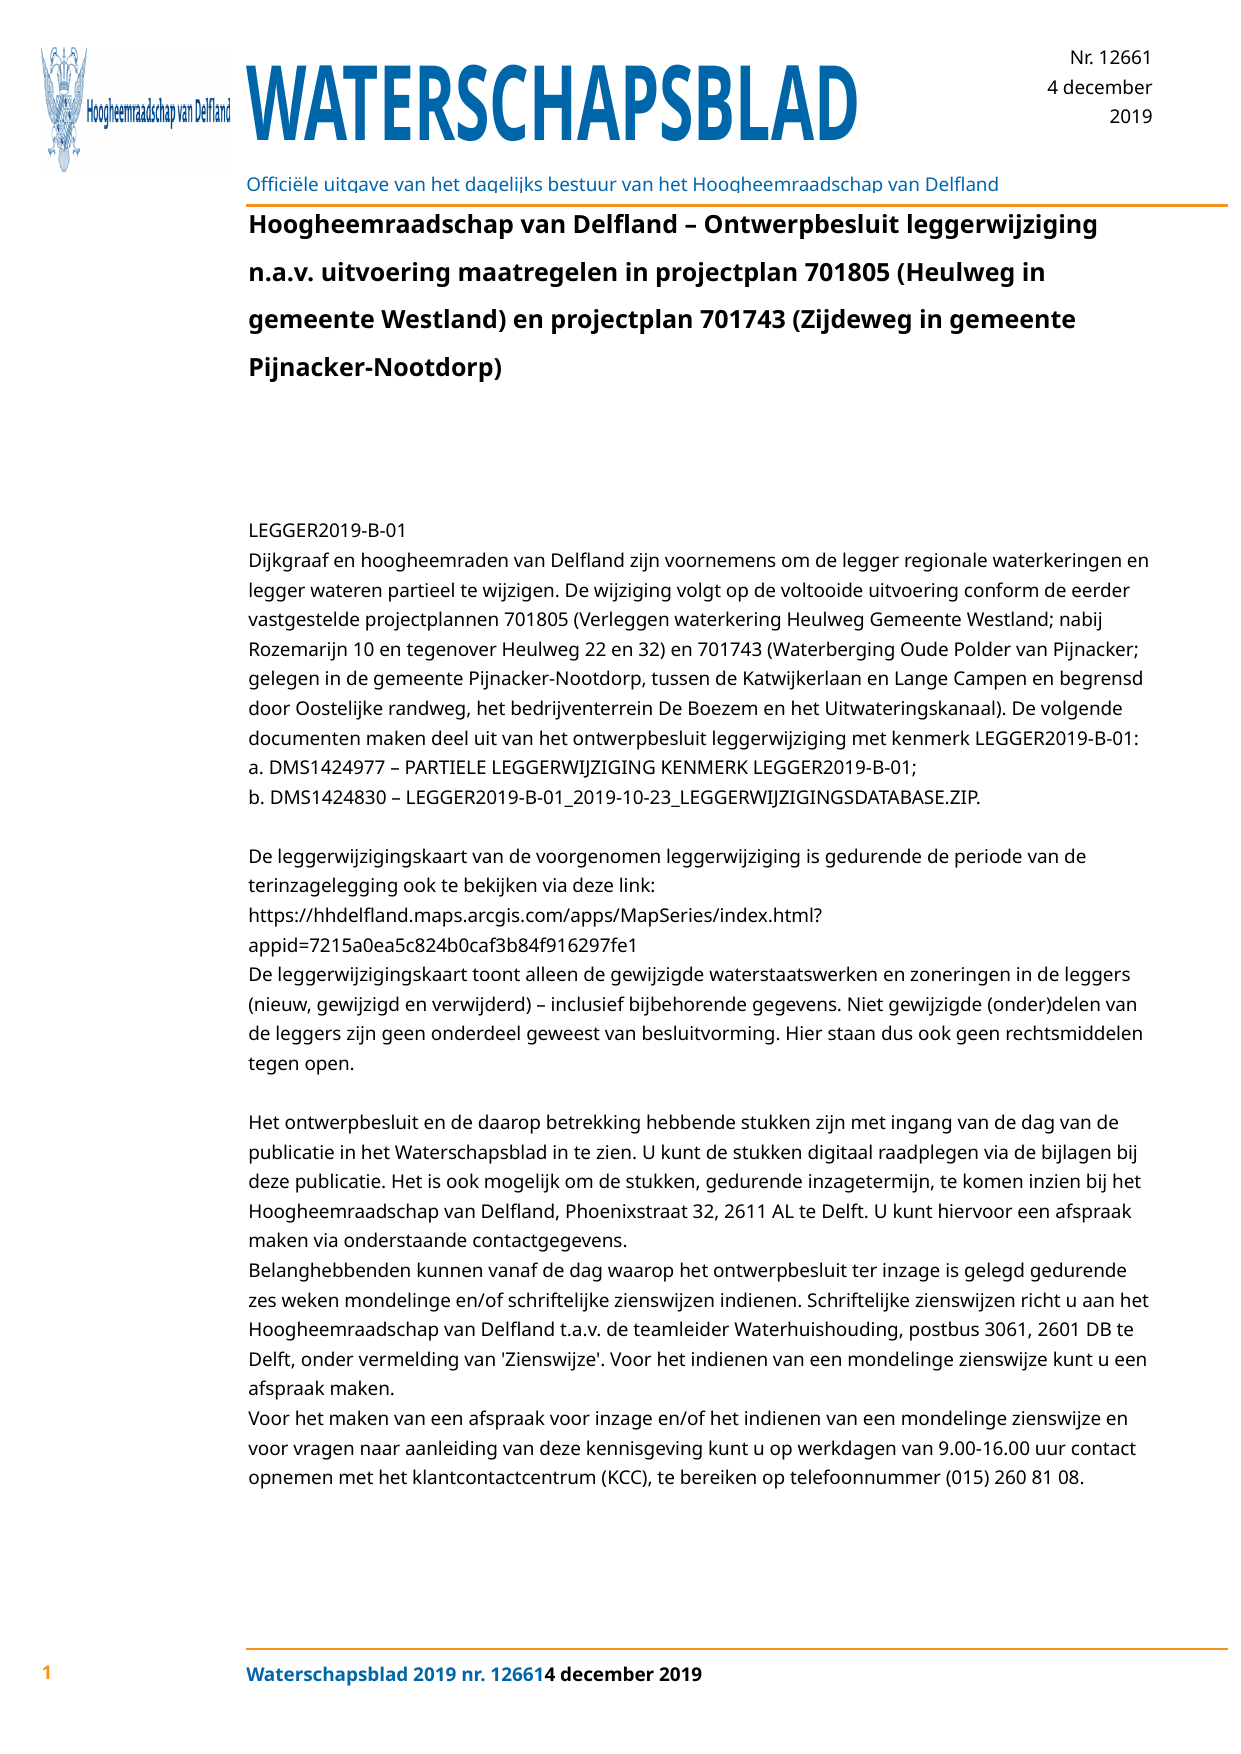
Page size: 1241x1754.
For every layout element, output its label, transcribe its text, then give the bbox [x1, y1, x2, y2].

text De leggerwijzigingskaart toont alleen de gewijzigde waterstaatswerken en zoneringen in de leggers (nieuw, gewijzigd en verwijderd) – inclusief bijbehorende gegevens. Niet gewijzigde (onder)delen van de leggers zijn geen onderdeel geweest van besluitvorming. Hier staan dus ook geen rechtsmiddelen tegen open. [248, 961, 1152, 1076]
text Voor het maken van een afspraak voor inzage en/of het indienen van een mondelinge zienswijze en voor vragen naar aanleiding van deze kennisgeving kunt u op werkdagen van 9.00-16.00 uur contact opnemen met het klantcontactcentrum (KCC), te bereiken op telefoonnummer (015) 260 81 08. [248, 1405, 1152, 1490]
text Hoogheemraadschap van Delfland – Ontwerpbesluit leggerwijziging n.a.v. uitvoering maatregelen in projectplan 701805 (Heulweg in gemeente Westland) en projectplan 701743 (Zijdeweg in gemeente Pijnacker-Nootdorp) [248, 207, 1152, 384]
text Dijkgraaf en hoogheemraden van Delfland zijn voornemens om de legger regionale waterkeringen en legger wateren partieel te wijzigen. De wijziging volgt op de voltooide uitvoering conform de eerder vastgestelde projectplannen 701805 (Verleggen waterkering Heulweg Gemeente Westland; nabij Rozemarijn 10 en tegenover Heulweg 22 en 32) en 701743 (Waterberging Oude Polder van Pijnacker; gelegen in de gemeente Pijnacker-Nootdorp, tussen de Katwijkerlaan en Lange Campen en begrensd door Oostelijke randweg, het bedrijventerrein De Boezem en het Uitwateringskanaal). De volgende documenten maken deel uit van het ontwerpbesluit leggerwijziging met kenmerk LEGGER2019-B-01: [248, 547, 1152, 751]
text b. DMS1424830 – LEGGER2019-B-01_2019-10-23_LEGGERWIJZIGINGSDATABASE.ZIP. [248, 784, 1152, 810]
text Belanghebbenden kunnen vanaf de dag waarop het ontwerpbesluit ter inzage is gelegd gedurende zes weken mondelinge en/of schriftelijke zienswijzen indienen. Schriftelijke zienswijzen richt u aan het Hoogheemraadschap van Delfland t.a.v. de teamleider Waterhuishouding, postbus 3061, 2601 DB te Delft, onder vermelding van 'Zienswijze'. Voor het indienen van een mondelinge zienswijze kunt u een afspraak maken. [248, 1257, 1152, 1401]
picture [41, 47, 231, 172]
text De leggerwijzigingskaart van de voorgenomen leggerwijziging is gedurende de periode van de terinzagelegging ook te bekijken via deze link: https://hhdelfland.maps.arcgis.com/apps/MapSeries/index.html?appid=7215a0ea5c824b0caf3b84f916297fe1 [248, 843, 1152, 958]
text a. DMS1424977 – PARTIELE LEGGERWIJZIGING KENMERK LEGGER2019-B-01; [248, 754, 1152, 780]
text Het ontwerpbesluit en de daarop betrekking hebbende stukken zijn met ingang van de dag van de publicatie in het Waterschapsblad in te zien. U kunt de stukken digitaal raadplegen via de bijlagen bij deze publicatie. Het is ook mogelijk om de stukken, gedurende inzagetermijn, te komen inzien bij het Hoogheemraadschap van Delfland, Phoenixstraat 32, 2611 AL te Delft. U kunt hiervoor een afspraak maken via onderstaande contactgegevens. [248, 1109, 1152, 1253]
text LEGGER2019-B-01 [248, 518, 1152, 543]
